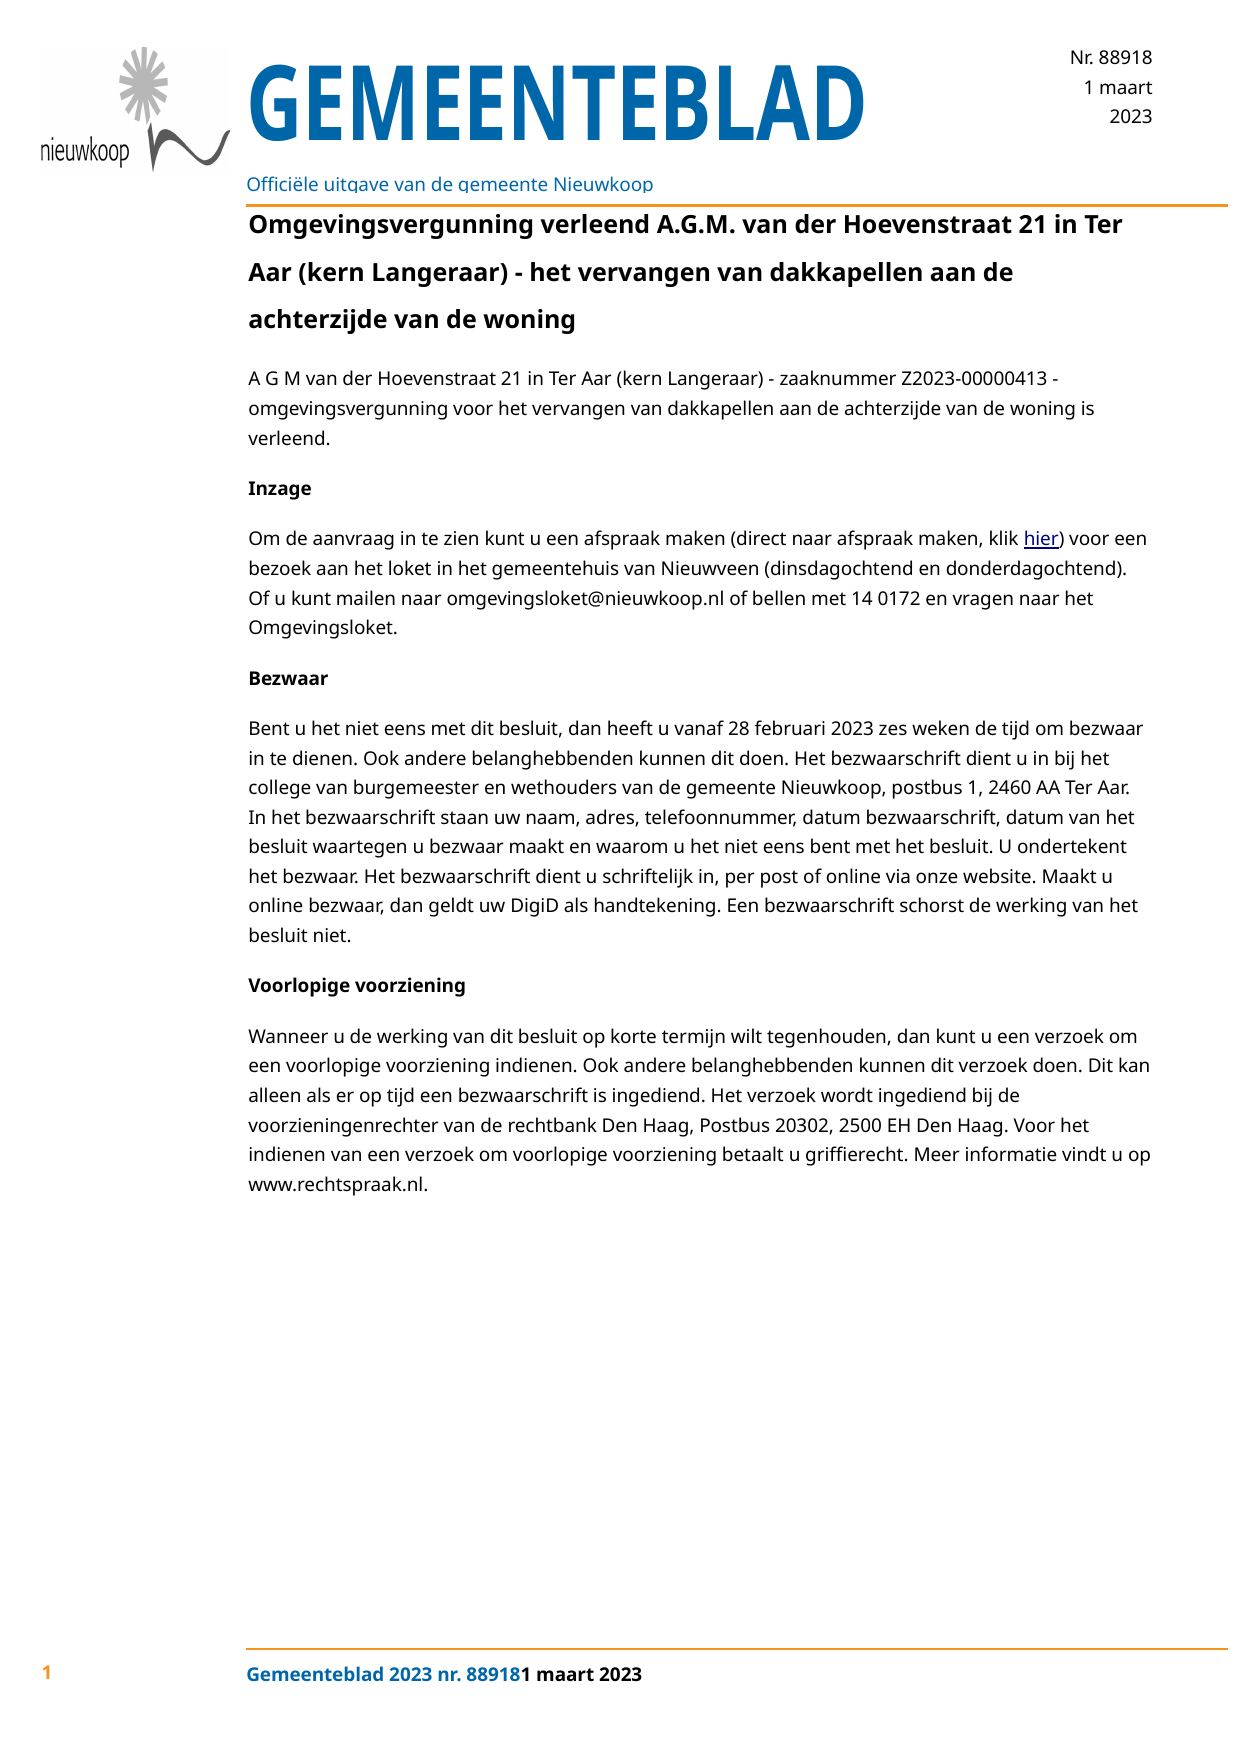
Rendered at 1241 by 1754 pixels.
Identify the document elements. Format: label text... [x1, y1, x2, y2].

text Bent u het niet eens met dit besluit, dan heeft u vanaf 28 februari 2023 zes weken de tijd om bezwaar in te dienen. Ook andere belanghebbenden kunnen dit doen. Het bezwaarschrift dient u in bij het college van burgemeester en wethouders van de gemeente Nieuwkoop, postbus 1, 2460 AA Ter Aar. In het bezwaarschrift staan uw naam, adres, telefoonnummer, datum bezwaarschrift, datum van het besluit waartegen u bezwaar maakt en waarom u het niet eens bent met het besluit. U ondertekent het bezwaar. Het bezwaarschrift dient u schriftelijk in, per post of online via onze website. Maakt u online bezwaar, dan geldt uw DigiD als handtekening. Een bezwaarschrift schorst de werking van het besluit niet. [248, 715, 1152, 948]
text Omgevingsvergunning verleend A.G.M. van der Hoevenstraat 21 in Ter Aar (kern Langeraar) - het vervangen van dakkapellen aan de achterzijde van de woning [248, 207, 1152, 336]
text A G M van der Hoevenstraat 21 in Ter Aar (kern Langeraar) - zaaknummer Z2023-00000413 - omgevingsvergunning voor het vervangen van dakkapellen aan de achterzijde van de woning is verleend. [248, 366, 1152, 450]
text Inzage [248, 475, 1152, 501]
text Om de aanvraag in te zien kunt u een afspraak maken (direct naar afspraak maken, klik hier) voor een bezoek aan het loket in het gemeentehuis van Nieuwveen (dinsdagochtend en donderdagochtend). Of u kunt mailen naar omgevingsloket@nieuwkoop.nl of bellen met 14 0172 en vragen naar het Omgevingsloket. [248, 526, 1152, 640]
picture [41, 47, 231, 172]
text Bezwaar [248, 665, 1152, 690]
text Wanneer u de werking van dit besluit op korte termijn wilt tegenhouden, dan kunt u een verzoek om een voorlopige voorziening indienen. Ook andere belanghebbenden kunnen dit verzoek doen. Dit kan alleen als er op tijd een bezwaarschrift is ingediend. Het verzoek wordt ingediend bij de voorzieningenrechter van de rechtbank Den Haag, Postbus 20302, 2500 EH Den Haag. Voor het indienen van een verzoek om voorlopige voorziening betaalt u griffierecht. Meer informatie vindt u op www.rechtspraak.nl. [248, 1023, 1152, 1197]
text Voorlopige voorziening [248, 973, 1152, 998]
